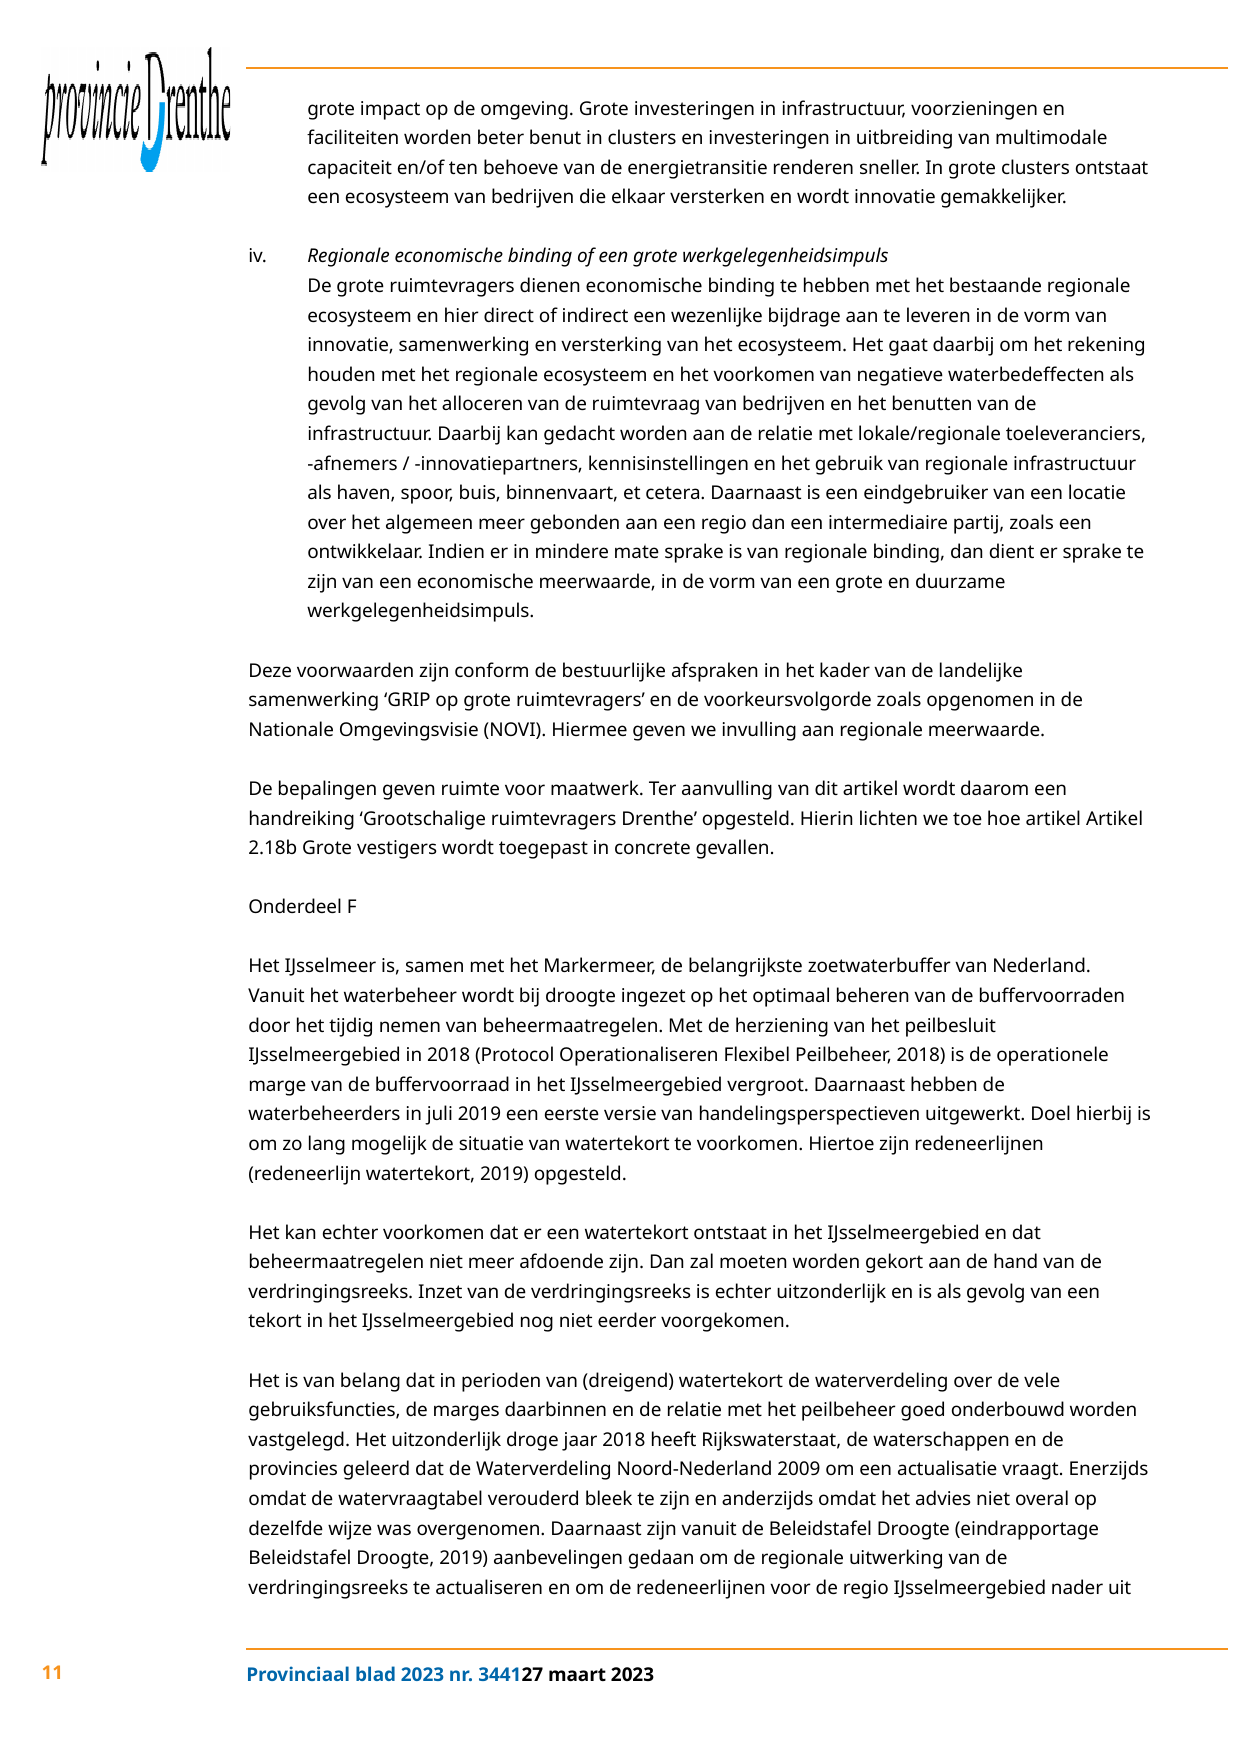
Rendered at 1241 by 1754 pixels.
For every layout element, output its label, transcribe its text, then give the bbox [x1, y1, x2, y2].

text Onderdeel F [248, 893, 1152, 919]
list Regionale economische binding of een grote werkgelegenheidsimpuls [248, 243, 1152, 268]
text Het is van belang dat in perioden van (dreigend) watertekort de waterverdeling over de vele gebruiksfuncties, de marges daarbinnen en de relatie met het peilbeheer goed onderbouwd worden vastgelegd. Het uitzonderlijk droge jaar 2018 heeft Rijkswaterstaat, de waterschappen en de provincies geleerd dat de Waterverdeling Noord-Nederland 2009 om een actualisatie vraagt. Enerzijds omdat de watervraagtabel verouderd bleek te zijn en anderzijds omdat het advies niet overal op dezelfde wijze was overgenomen. Daarnaast zijn vanuit de Beleidstafel Droogte (eindrapportage Beleidstafel Droogte, 2019) aanbevelingen gedaan om de regionale uitwerking van de verdringingsreeks te actualiseren en om de redeneerlijnen voor de regio IJsselmeergebied nader uit [248, 1367, 1152, 1600]
list De grote ruimtevragers dienen economische binding te hebben met het bestaande regionale ecosysteem en hier direct of indirect een wezenlijke bijdrage aan te leveren in de vorm van innovatie, samenwerking en versterking van het ecosysteem. Het gaat daarbij om het rekening houden met het regionale ecosysteem en het voorkomen van negatieve waterbedeffecten als gevolg van het alloceren van de ruimtevraag van bedrijven en het benutten van de infrastructuur. Daarbij kan gedacht worden aan de relatie met lokale/regionale toeleveranciers, -afnemers / -innovatiepartners, kennisinstellingen en het gebruik van regionale infrastructuur als haven, spoor, buis, binnenvaart, et cetera. Daarnaast is een eindgebruiker van een locatie over het algemeen meer gebonden aan een regio dan een intermediaire partij, zoals een ontwikkelaar. Indien er in mindere mate sprake is van regionale binding, dan dient er sprake te zijn van een economische meerwaarde, in de vorm van een grote en duurzame werkgelegenheidsimpuls. [248, 272, 1152, 623]
list grote impact op de omgeving. Grote investeringen in infrastructuur, voorzieningen en faciliteiten worden beter benut in clusters en investeringen in uitbreiding van multimodale capaciteit en/of ten behoeve van de energietransitie renderen sneller. In grote clusters ontstaat een ecosysteem van bedrijven die elkaar versterken en wordt innovatie gemakkelijker. [248, 95, 1152, 209]
text Het kan echter voorkomen dat er een watertekort ontstaat in het IJsselmeergebied en dat beheermaatregelen niet meer afdoende zijn. Dan zal moeten worden gekort aan de hand van de verdringingsreeks. Inzet van de verdringingsreeks is echter uitzonderlijk en is als gevolg van een tekort in het IJsselmeergebied nog niet eerder voorgekomen. [248, 1219, 1152, 1333]
picture [41, 47, 231, 172]
text Deze voorwaarden zijn conform de bestuurlijke afspraken in het kader van de landelijke samenwerking ‘GRIP op grote ruimtevragers’ en de voorkeursvolgorde zoals opgenomen in de Nationale Omgevingsvisie (NOVI). Hiermee geven we invulling aan regionale meerwaarde. [248, 657, 1152, 742]
text Het IJsselmeer is, samen met het Markermeer, de belangrijkste zoetwaterbuffer van Nederland. Vanuit het waterbeheer wordt bij droogte ingezet op het optimaal beheren van de buffervoorraden door het tijdig nemen van beheermaatregelen. Met de herziening van het peilbesluit IJsselmeergebied in 2018 (Protocol Operationaliseren Flexibel Peilbeheer, 2018) is de operationele marge van de buffervoorraad in het IJsselmeergebied vergroot. Daarnaast hebben de waterbeheerders in juli 2019 een eerste versie van handelingsperspectieven uitgewerkt. Doel hierbij is om zo lang mogelijk de situatie van watertekort te voorkomen. Hiertoe zijn redeneerlijnen (redeneerlijn watertekort, 2019) opgesteld. [248, 953, 1152, 1186]
text De bepalingen geven ruimte voor maatwerk. Ter aanvulling van dit artikel wordt daarom een handreiking ‘Grootschalige ruimtevragers Drenthe’ opgesteld. Hierin lichten we toe hoe artikel Artikel 2.18b Grote vestigers wordt toegepast in concrete gevallen. [248, 775, 1152, 860]
